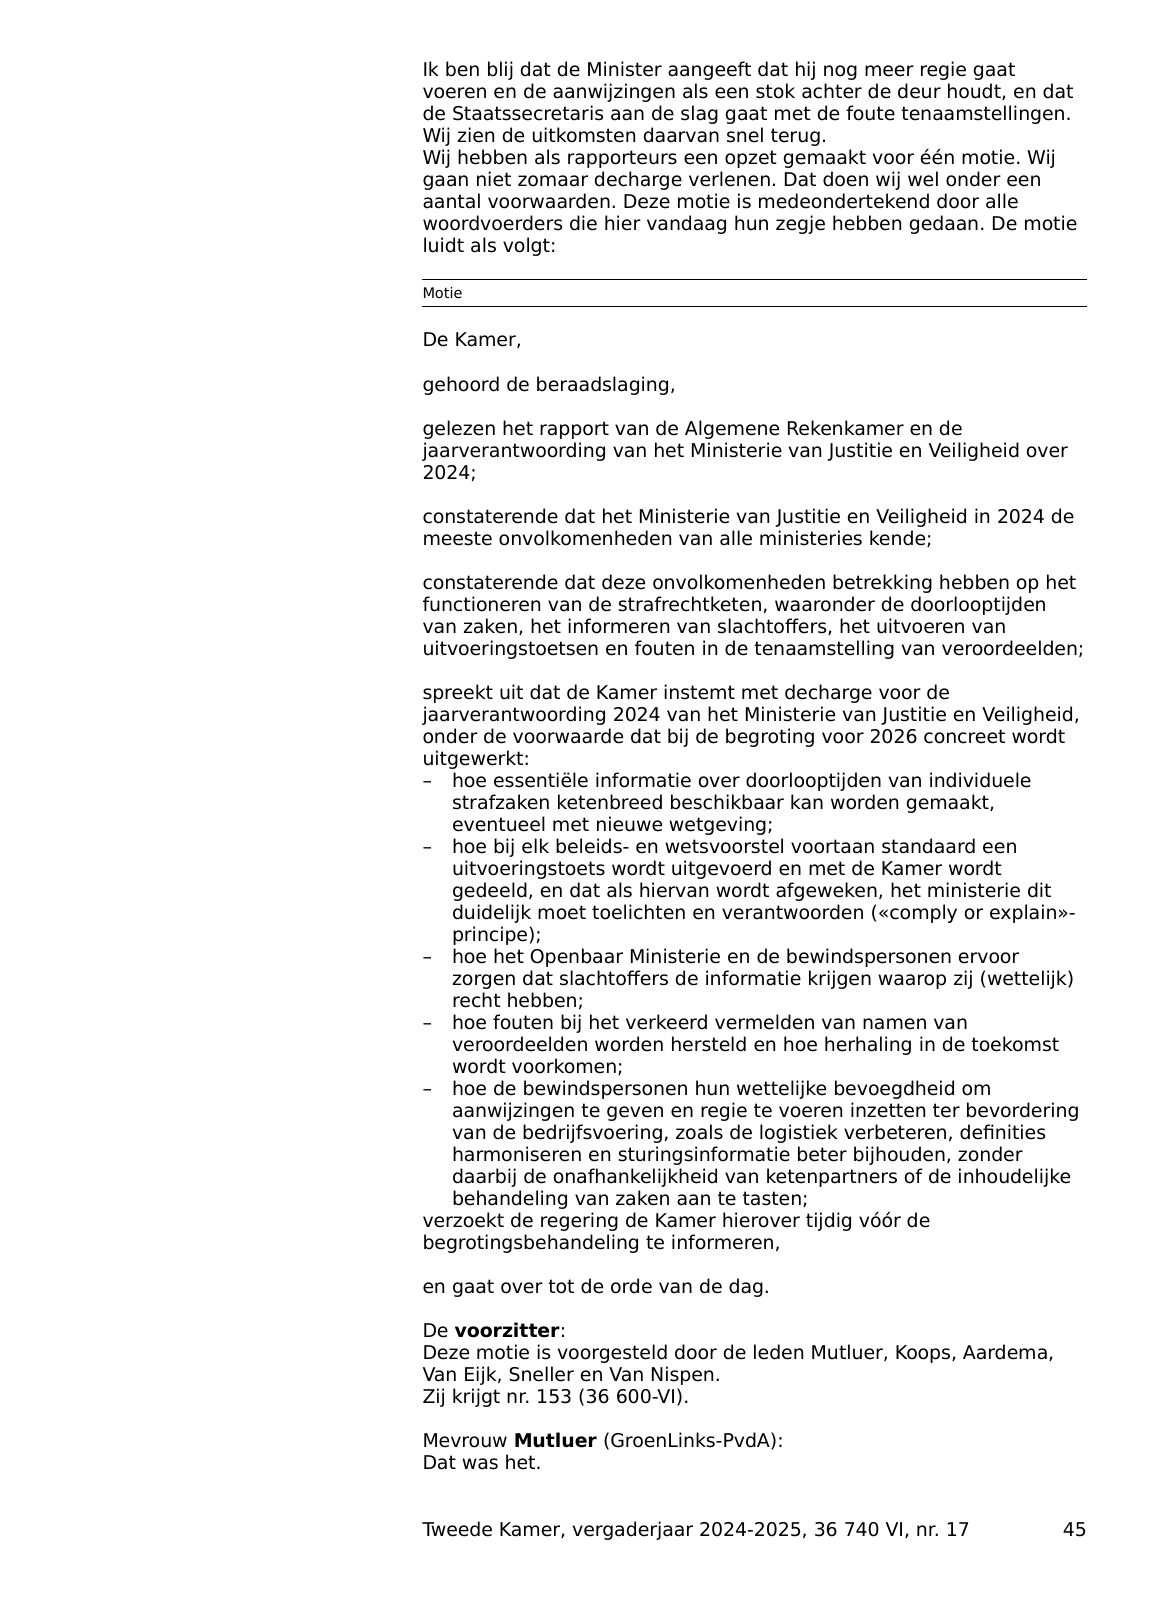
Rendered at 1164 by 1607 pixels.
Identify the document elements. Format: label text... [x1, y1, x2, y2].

text De voorzitter: [422, 1320, 1087, 1342]
text – hoe essentiële informatie over doorlooptijden van individuele strafzaken ketenbreed beschikbaar kan worden gemaakt, eventueel met nieuwe wetgeving; [422, 770, 1087, 836]
text constaterende dat het Ministerie van Justitie en Veiligheid in 2024 de meeste onvolkomenheden van alle ministeries kende; [422, 506, 1087, 550]
text – hoe bij elk beleids- en wetsvoorstel voortaan standaard een uitvoeringstoets wordt uitgevoerd en met de Kamer wordt gedeeld, en dat als hiervan wordt afgeweken, het ministerie dit duidelijk moet toelichten en verantwoorden («comply or explain»-principe); [422, 836, 1087, 946]
text De Kamer, [422, 329, 1087, 351]
text Wij hebben als rapporteurs een opzet gemaakt voor één motie. Wij gaan niet zomaar decharge verlenen. Dat doen wij wel onder een aantal voorwaarden. Deze motie is medeondertekend door alle woordvoerders die hier vandaag hun zegje hebben gedaan. De motie luidt als volgt: [422, 147, 1087, 257]
text Zij krijgt nr. 153 (36 600-VI). [422, 1386, 1087, 1408]
text gelezen het rapport van de Algemene Rekenkamer en de jaarverantwoording van het Ministerie van Justitie en Veiligheid over 2024; [422, 418, 1087, 484]
text – hoe de bewindspersonen hun wettelijke bevoegdheid om aanwijzingen te geven en regie te voeren inzetten ter bevordering van de bedrijfsvoering, zoals de logistiek verbeteren, definities harmoniseren en sturingsinformatie beter bijhouden, zonder daarbij de onafhankelijkheid van ketenpartners of de inhoudelijke behandeling van zaken aan te tasten; [422, 1078, 1087, 1209]
text Deze motie is voorgesteld door de leden Mutluer, Koops, Aardema, Van Eijk, Sneller en Van Nispen. [422, 1342, 1087, 1386]
text – hoe het Openbaar Ministerie en de bewindspersonen ervoor zorgen dat slachtoffers de informatie krijgen waarop zij (wettelijk) recht hebben; [422, 946, 1087, 1012]
text verzoekt de regering de Kamer hierover tijdig vóór de begrotingsbehandeling te informeren, [422, 1209, 1087, 1253]
text constaterende dat deze onvolkomenheden betrekking hebben op het functioneren van de strafrechtketen, waaronder de doorlooptijden van zaken, het informeren van slachtoffers, het uitvoeren van uitvoeringstoetsen en fouten in de tenaamstelling van veroordeelden; [422, 572, 1087, 660]
text en gaat over tot de orde van de dag. [422, 1276, 1087, 1298]
text Dat was het. [422, 1452, 1087, 1474]
text Ik ben blij dat de Minister aangeeft dat hij nog meer regie gaat voeren en de aanwijzingen als een stok achter de deur houdt, en dat de Staatssecretaris aan de slag gaat met de foute tenaamstellingen. Wij zien de uitkomsten daarvan snel terug. [422, 59, 1087, 147]
text Mevrouw Mutluer (GroenLinks-PvdA): [422, 1430, 1087, 1452]
text spreekt uit dat de Kamer instemt met decharge voor de jaarverantwoording 2024 van het Ministerie van Justitie en Veiligheid, onder de voorwaarde dat bij de begroting voor 2026 concreet wordt uitgewerkt: [422, 682, 1087, 770]
table_header Motie [422, 280, 1087, 306]
text – hoe fouten bij het verkeerd vermelden van namen van veroordeelden worden hersteld en hoe herhaling in de toekomst wordt voorkomen; [422, 1012, 1087, 1078]
text gehoord de beraadslaging, [422, 373, 1087, 396]
